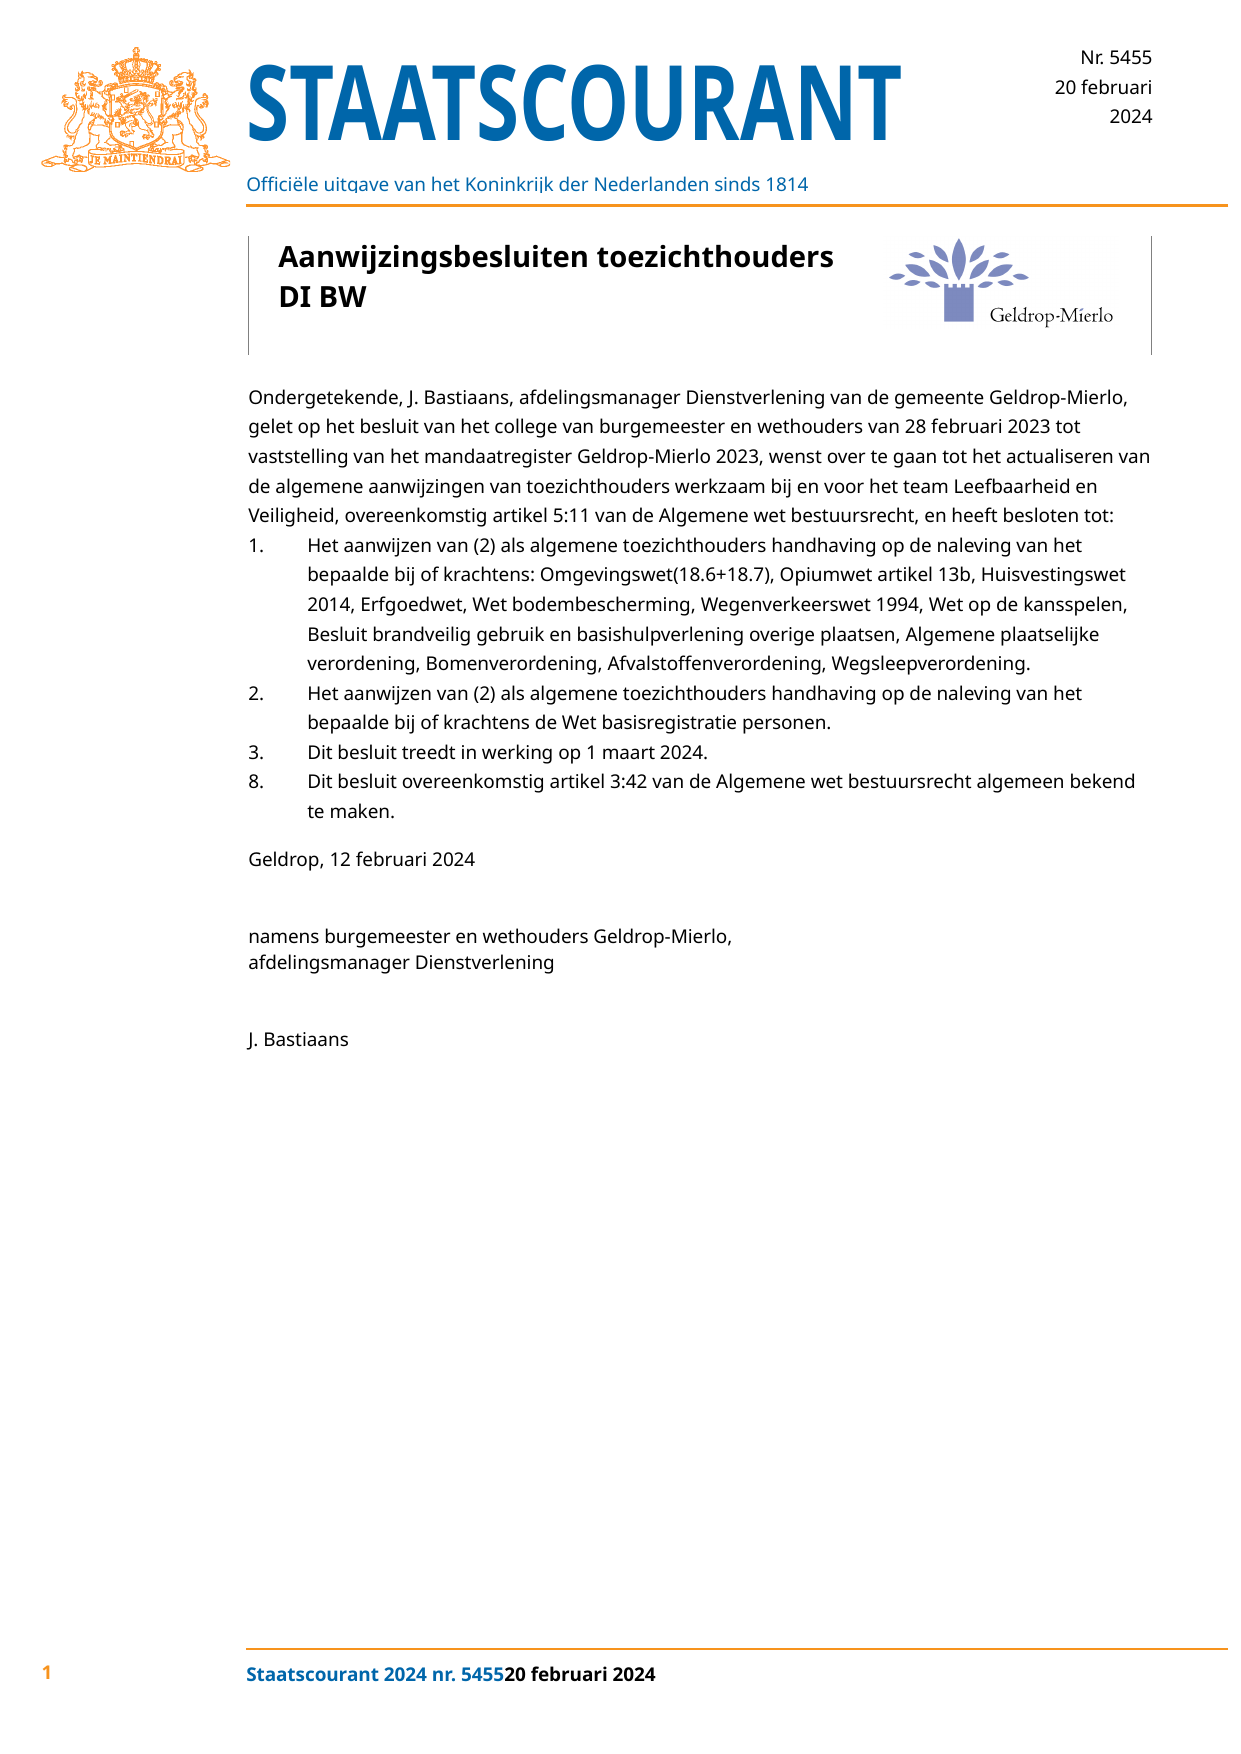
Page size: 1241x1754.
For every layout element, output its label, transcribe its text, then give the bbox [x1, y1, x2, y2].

list Dit besluit overeenkomstig artikel 3:42 van de Algemene wet bestuursrecht algemeen bekend te maken. [248, 769, 1152, 824]
list Het aanwijzen van (2) als algemene toezichthouders handhaving op de naleving van het bepaalde bij of krachtens: Omgevingswet(18.6+18.7), Opiumwet artikel 13b, Huisvestingswet 2014, Erfgoedwet, Wet bodembescherming, Wegenverkeerswet 1994, Wet op de kansspelen, Besluit brandveilig gebruik en basishulpverlening overige plaatsen, Algemene plaatselijke verordening, Bomenverordening, Afvalstoffenverordening, Wegsleepverordening. [248, 532, 1152, 676]
text afdelingsmanager Dienstverlening [248, 949, 1152, 975]
list Dit besluit treedt in werking op 1 maart 2024. [248, 739, 1152, 765]
text Ondergetekende, J. Bastiaans, afdelingsmanager Dienstverlening van de gemeente Geldrop-Mierlo, gelet op het besluit van het college van burgemeester en wethouders van 28 februari 2023 tot vaststelling van het mandaatregister Geldrop-Mierlo 2023, wenst over te gaan tot het actualiseren van de algemene aanwijzingen van toezichthouders werkzaam bij en voor het team Leefbaarheid en Veiligheid, overeenkomstig artikel 5:11 van de Algemene wet bestuursrecht, en heeft besloten tot: [248, 384, 1152, 528]
text J. Bastiaans [248, 1026, 1152, 1052]
picture [882, 236, 1119, 329]
table_header [850, 236, 1151, 355]
picture [41, 47, 231, 172]
list Het aanwijzen van (2) als algemene toezichthouders handhaving op de naleving van het bepaalde bij of krachtens de Wet basisregistratie personen. [248, 680, 1152, 735]
table_header Aanwijzingsbesluiten toezichthouders DI BW [249, 236, 850, 355]
text Geldrop, 12 februari 2024 [248, 846, 1152, 872]
text namens burgemeester en wethouders Geldrop-Mierlo, [248, 923, 1152, 949]
